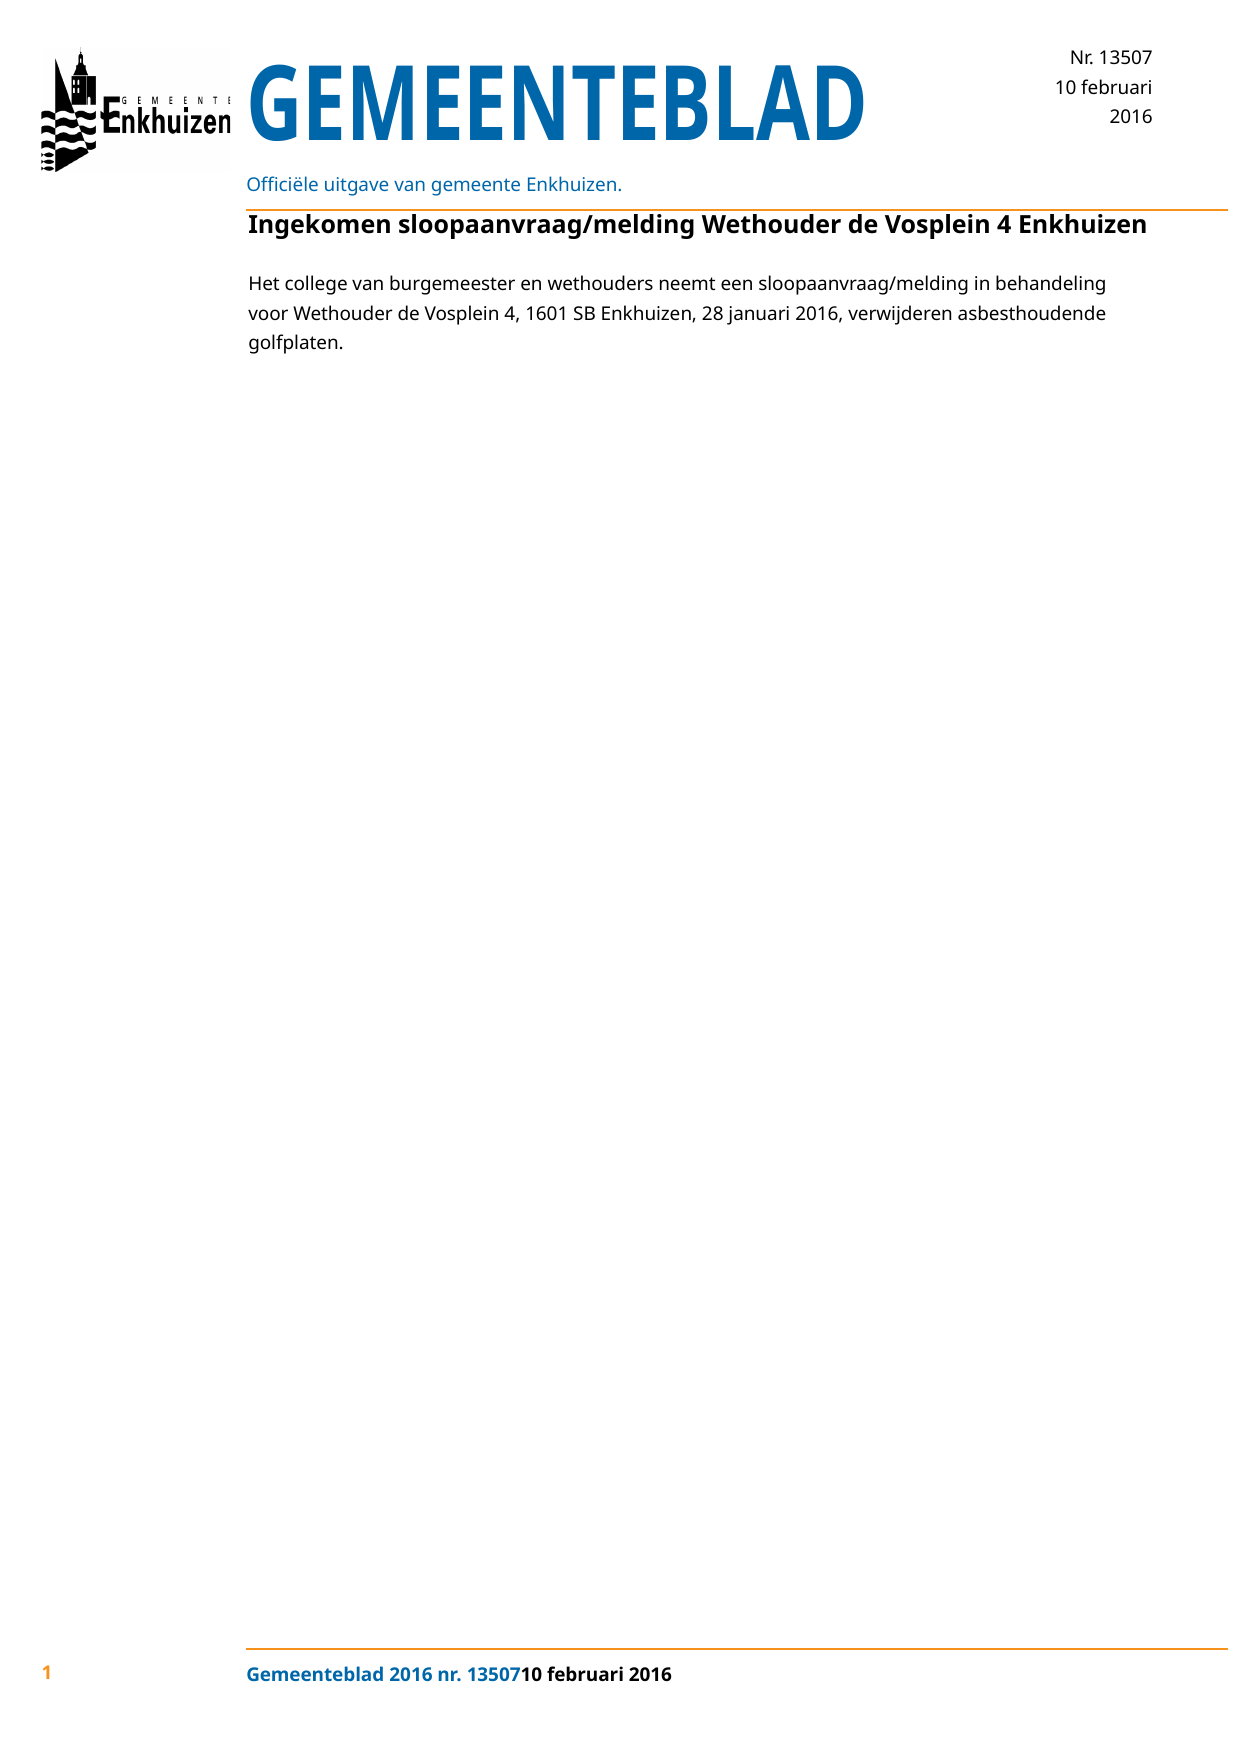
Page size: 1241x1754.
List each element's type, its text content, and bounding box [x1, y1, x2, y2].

text Ingekomen sloopaanvraag/melding Wethouder de Vosplein 4 Enkhuizen [248, 211, 1152, 241]
picture [41, 47, 231, 172]
text Het college van burgemeester en wethouders neemt een sloopaanvraag/melding in behandeling voor Wethouder de Vosplein 4, 1601 SB Enkhuizen, 28 januari 2016, verwijderen asbesthoudende golfplaten. [248, 270, 1152, 355]
